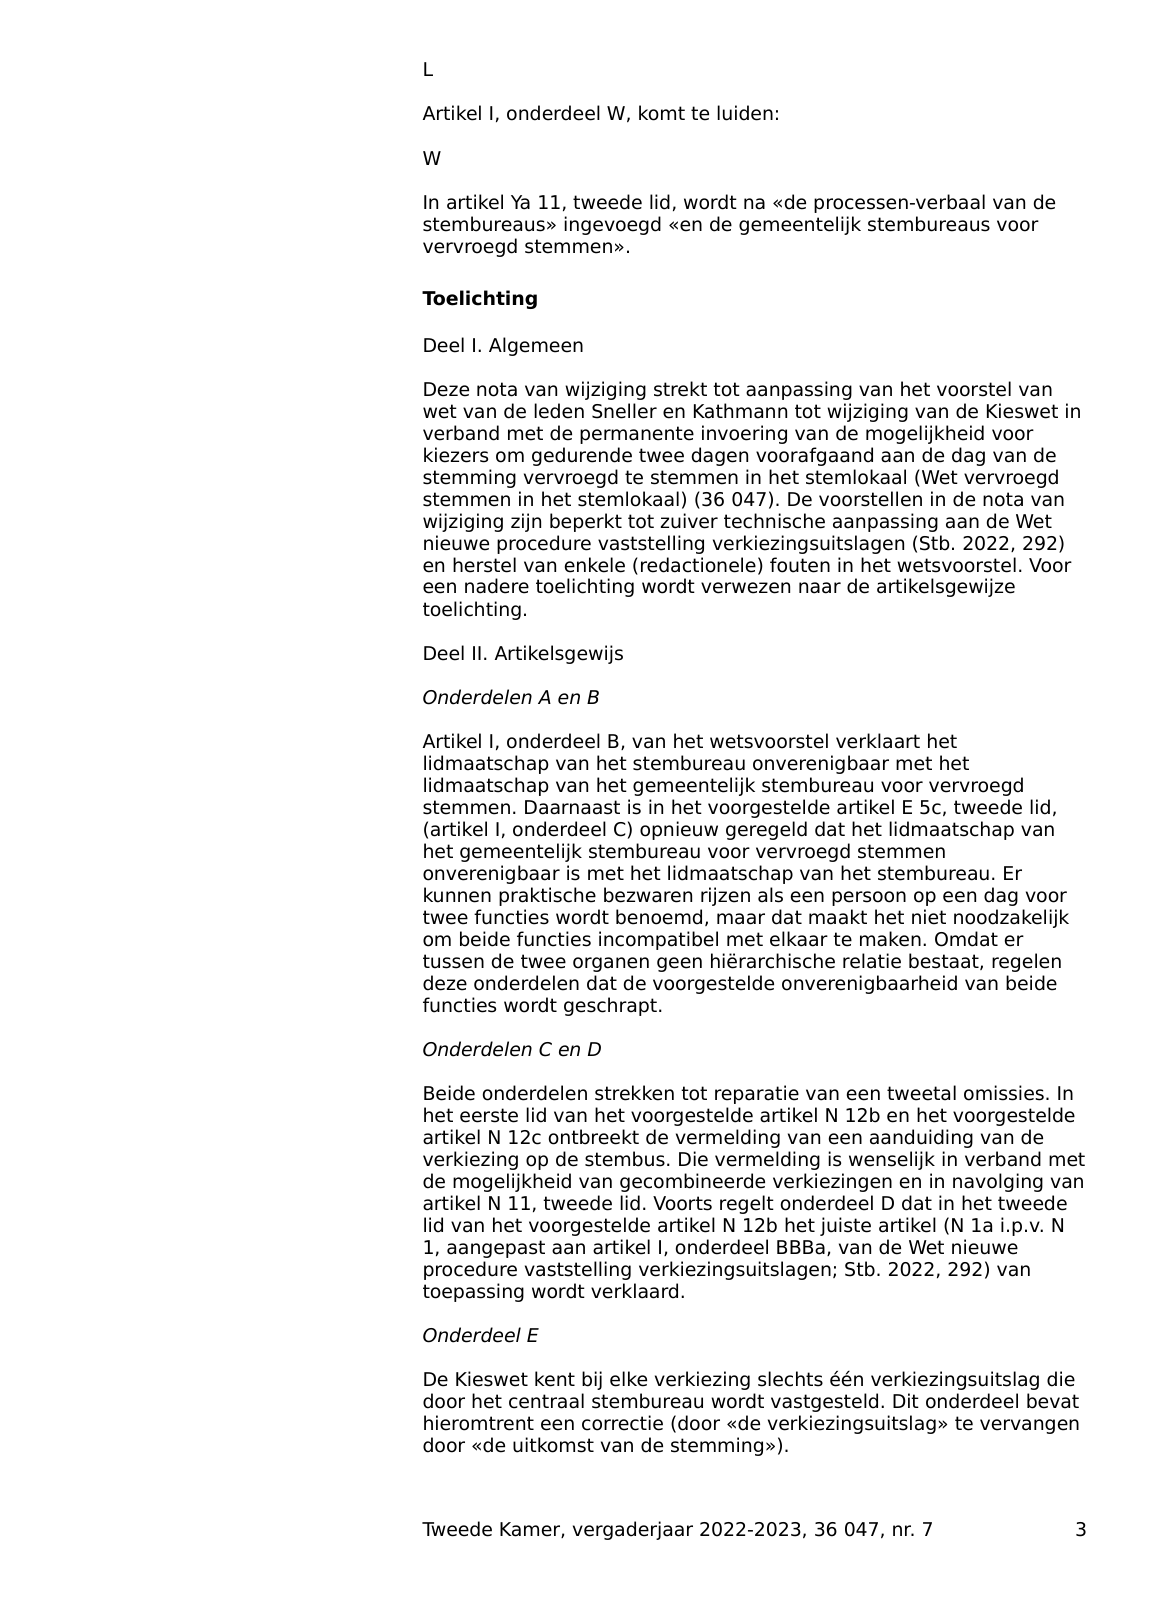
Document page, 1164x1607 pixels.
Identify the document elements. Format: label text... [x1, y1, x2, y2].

subtitle Deel I. Algemeen [422, 334, 1087, 356]
text Artikel I, onderdeel W, komt te luiden: [422, 103, 1087, 125]
subtitle Onderdelen C en D [422, 1039, 1087, 1061]
subtitle Toelichting [422, 287, 1087, 309]
subtitle L [422, 59, 1087, 81]
subtitle Onderdeel E [422, 1325, 1087, 1347]
text De Kieswet kent bij elke verkiezing slechts één verkiezingsuitslag die door het centraal stembureau wordt vastgesteld. Dit onderdeel bevat hieromtrent een correctie (door «de verkiezingsuitslag» te vervangen door «de uitkomst van de stemming»). [422, 1369, 1087, 1457]
subtitle W [422, 147, 1087, 169]
subtitle Deel II. Artikelsgewijs [422, 643, 1087, 664]
text In artikel Ya 11, tweede lid, wordt na «de processen-verbaal van de stembureaus» ingevoegd «en de gemeentelijk stembureaus voor vervroegd stemmen». [422, 192, 1087, 257]
text Deze nota van wijziging strekt tot aanpassing van het voorstel van wet van de leden Sneller en Kathmann tot wijziging van de Kieswet in verband met de permanente invoering van de mogelijkheid voor kiezers om gedurende twee dagen voorafgaand aan de dag van de stemming vervroegd te stemmen in het stemlokaal (Wet vervroegd stemmen in het stemlokaal) (36 047). De voorstellen in de nota van wijziging zijn beperkt tot zuiver technische aanpassing aan de Wet nieuwe procedure vaststelling verkiezingsuitslagen (Stb. 2022, 292) en herstel van enkele (redactionele) fouten in het wetsvoorstel. Voor een nadere toelichting wordt verwezen naar de artikelsgewijze toelichting. [422, 379, 1087, 620]
subtitle Onderdelen A en B [422, 687, 1087, 709]
text Artikel I, onderdeel B, van het wetsvoorstel verklaart het lidmaatschap van het stembureau onverenigbaar met het lidmaatschap van het gemeentelijk stembureau voor vervroegd stemmen. Daarnaast is in het voorgestelde artikel E 5c, tweede lid, (artikel I, onderdeel C) opnieuw geregeld dat het lidmaatschap van het gemeentelijk stembureau voor vervroegd stemmen onverenigbaar is met het lidmaatschap van het stembureau. Er kunnen praktische bezwaren rijzen als een persoon op een dag voor twee functies wordt benoemd, maar dat maakt het niet noodzakelijk om beide functies incompatibel met elkaar te maken. Omdat er tussen de twee organen geen hiërarchische relatie bestaat, regelen deze onderdelen dat de voorgestelde onverenigbaarheid van beide functies wordt geschrapt. [422, 731, 1087, 1017]
text Beide onderdelen strekken tot reparatie van een tweetal omissies. In het eerste lid van het voorgestelde artikel N 12b en het voorgestelde artikel N 12c ontbreekt de vermelding van een aanduiding van de verkiezing op de stembus. Die vermelding is wenselijk in verband met de mogelijkheid van gecombineerde verkiezingen en in navolging van artikel N 11, tweede lid. Voorts regelt onderdeel D dat in het tweede lid van het voorgestelde artikel N 12b het juiste artikel (N 1a i.p.v. N 1, aangepast aan artikel I, onderdeel BBBa, van de Wet nieuwe procedure vaststelling verkiezingsuitslagen; Stb. 2022, 292) van toepassing wordt verklaard. [422, 1083, 1087, 1303]
